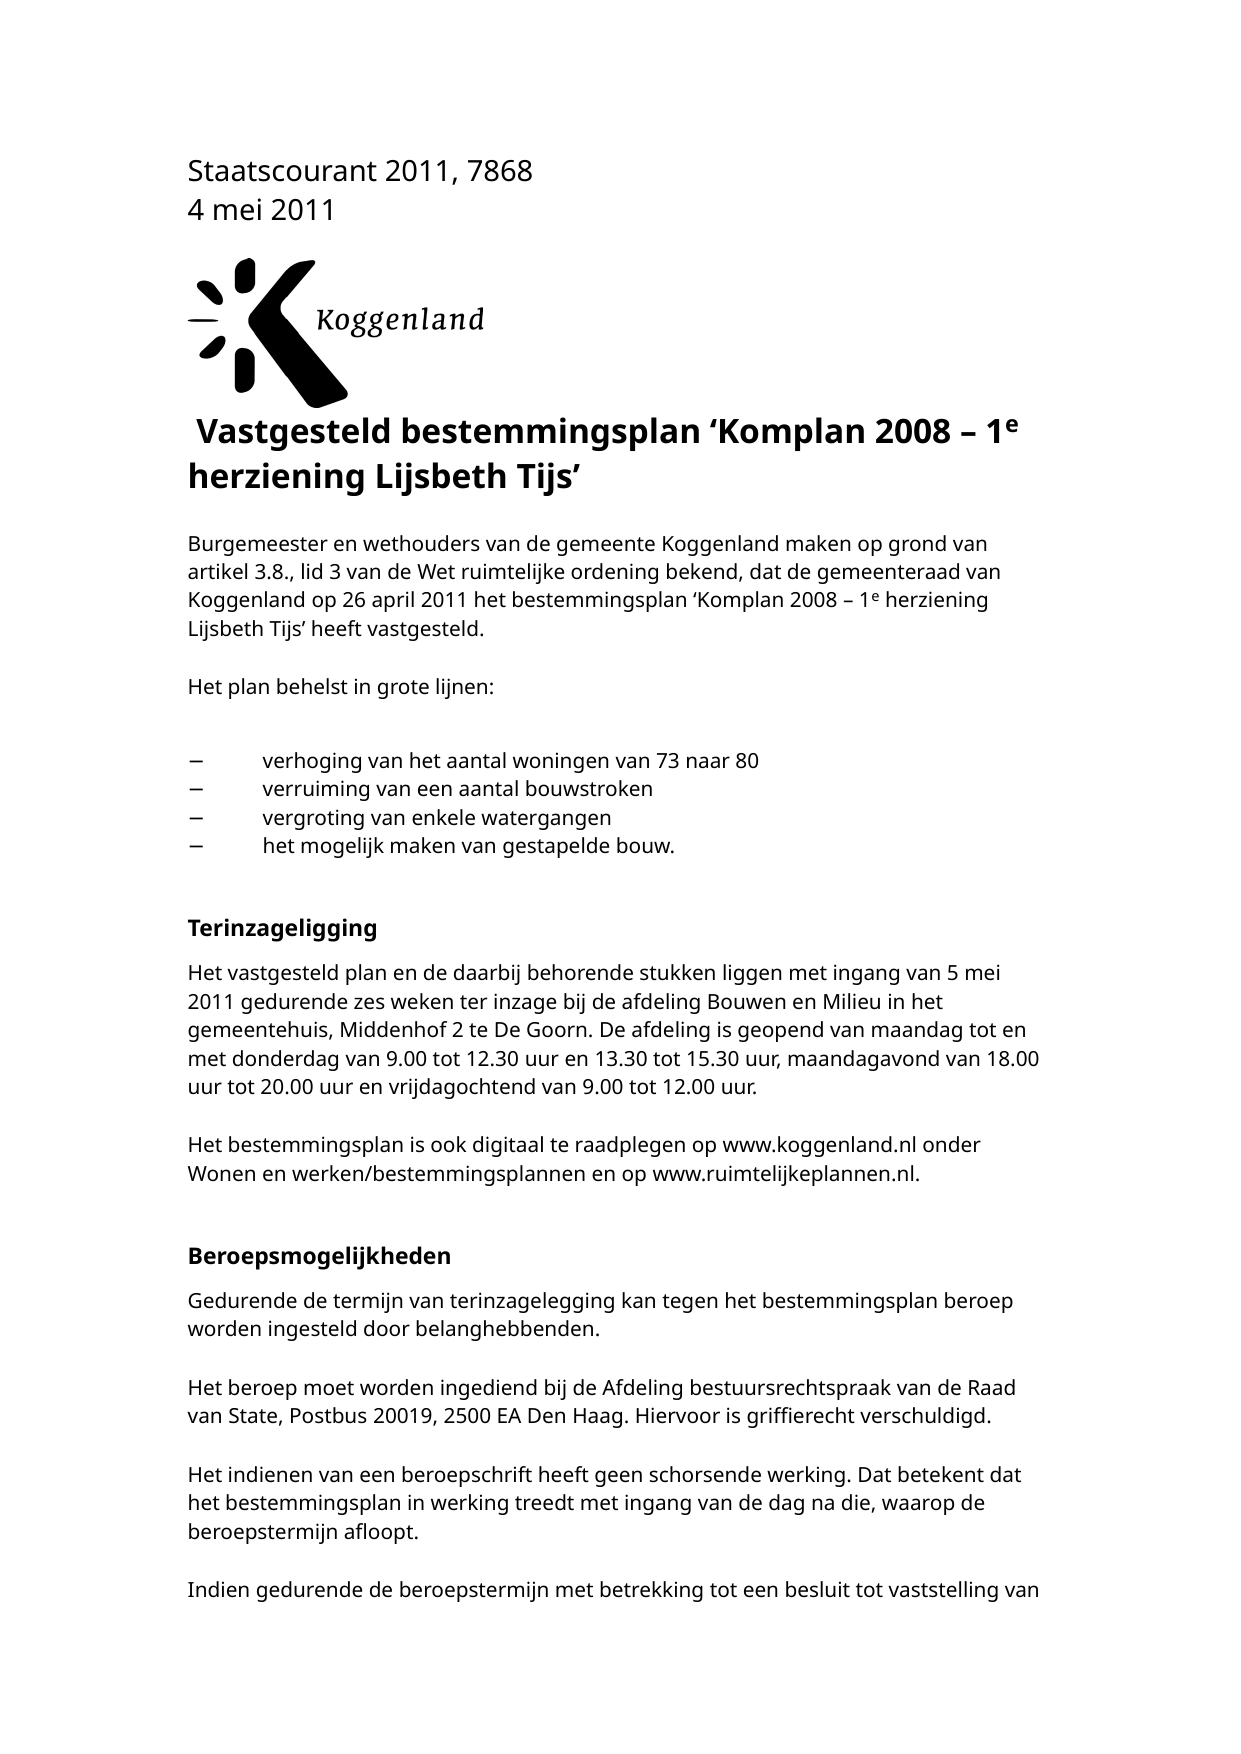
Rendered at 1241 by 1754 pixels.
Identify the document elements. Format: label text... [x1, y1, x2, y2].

text Het plan behelst in grote lijnen: [187, 672, 1053, 701]
list verhoging van het aantal woningen van 73 naar 80 [187, 746, 1053, 774]
text Gedurende de termijn van terinzagelegging kan tegen het bestemmingsplan beroep worden ingesteld door belanghebbenden. [187, 1286, 1053, 1343]
text Het vastgesteld plan en de daarbij behorende stukken liggen met ingang van 5 mei 2011 gedurende zes weken ter inzage bij de afdeling Bouwen en Milieu in het gemeentehuis, Middenhof 2 te De Goorn. De afdeling is geopend van maandag tot en met donderdag van 9.00 tot 12.30 uur en 13.30 tot 15.30 uur, maandagavond van 18.00 uur tot 20.00 uur en vrijdagochtend van 9.00 tot 12.00 uur. [187, 958, 1053, 1101]
text 4 mei 2011 [187, 190, 1053, 229]
picture [187, 258, 484, 408]
list verruiming van een aantal bouwstroken [187, 774, 1053, 803]
list het mogelijk maken van gestapelde bouw. [187, 831, 1053, 859]
text Staatscourant 2011, 7868 [187, 150, 1053, 190]
text Het indienen van een beroepschrift heeft geen schorsende werking. Dat betekent dat het bestemmingsplan in werking treedt met ingang van de dag na die, waarop de beroepstermijn afloopt. [187, 1460, 1053, 1545]
subtitle Terinzageligging [187, 912, 1053, 943]
list vergroting van enkele watergangen [187, 803, 1053, 831]
subtitle Vastgesteld bestemmingsplan ‘Komplan 2008 – 1e herziening Lijsbeth Tijs’ [187, 271, 1053, 499]
subtitle Beroepsmogelijkheden [187, 1240, 1053, 1271]
text Burgemeester en wethouders van de gemeente Koggenland maken op grond van artikel 3.8., lid 3 van de Wet ruimtelijke ordening bekend, dat de gemeenteraad van Koggenland op 26 april 2011 het bestemmingsplan ‘Komplan 2008 – 1e herziening Lijsbeth Tijs’ heeft vastgesteld. [187, 529, 1053, 642]
text Het bestemmingsplan is ook digitaal te raadplegen op www.koggenland.nl onder Wonen en werken/bestemmingsplannen en op www.ruimtelijkeplannen.nl. [187, 1131, 1053, 1187]
text Het beroep moet worden ingediend bij de Afdeling bestuursrechtspraak van de Raad van State, Postbus 20019, 2500 EA Den Haag. Hiervoor is griffierecht verschuldigd. [187, 1373, 1053, 1430]
text Indien gedurende de beroepstermijn met betrekking tot een besluit tot vaststelling van [187, 1575, 1053, 1604]
